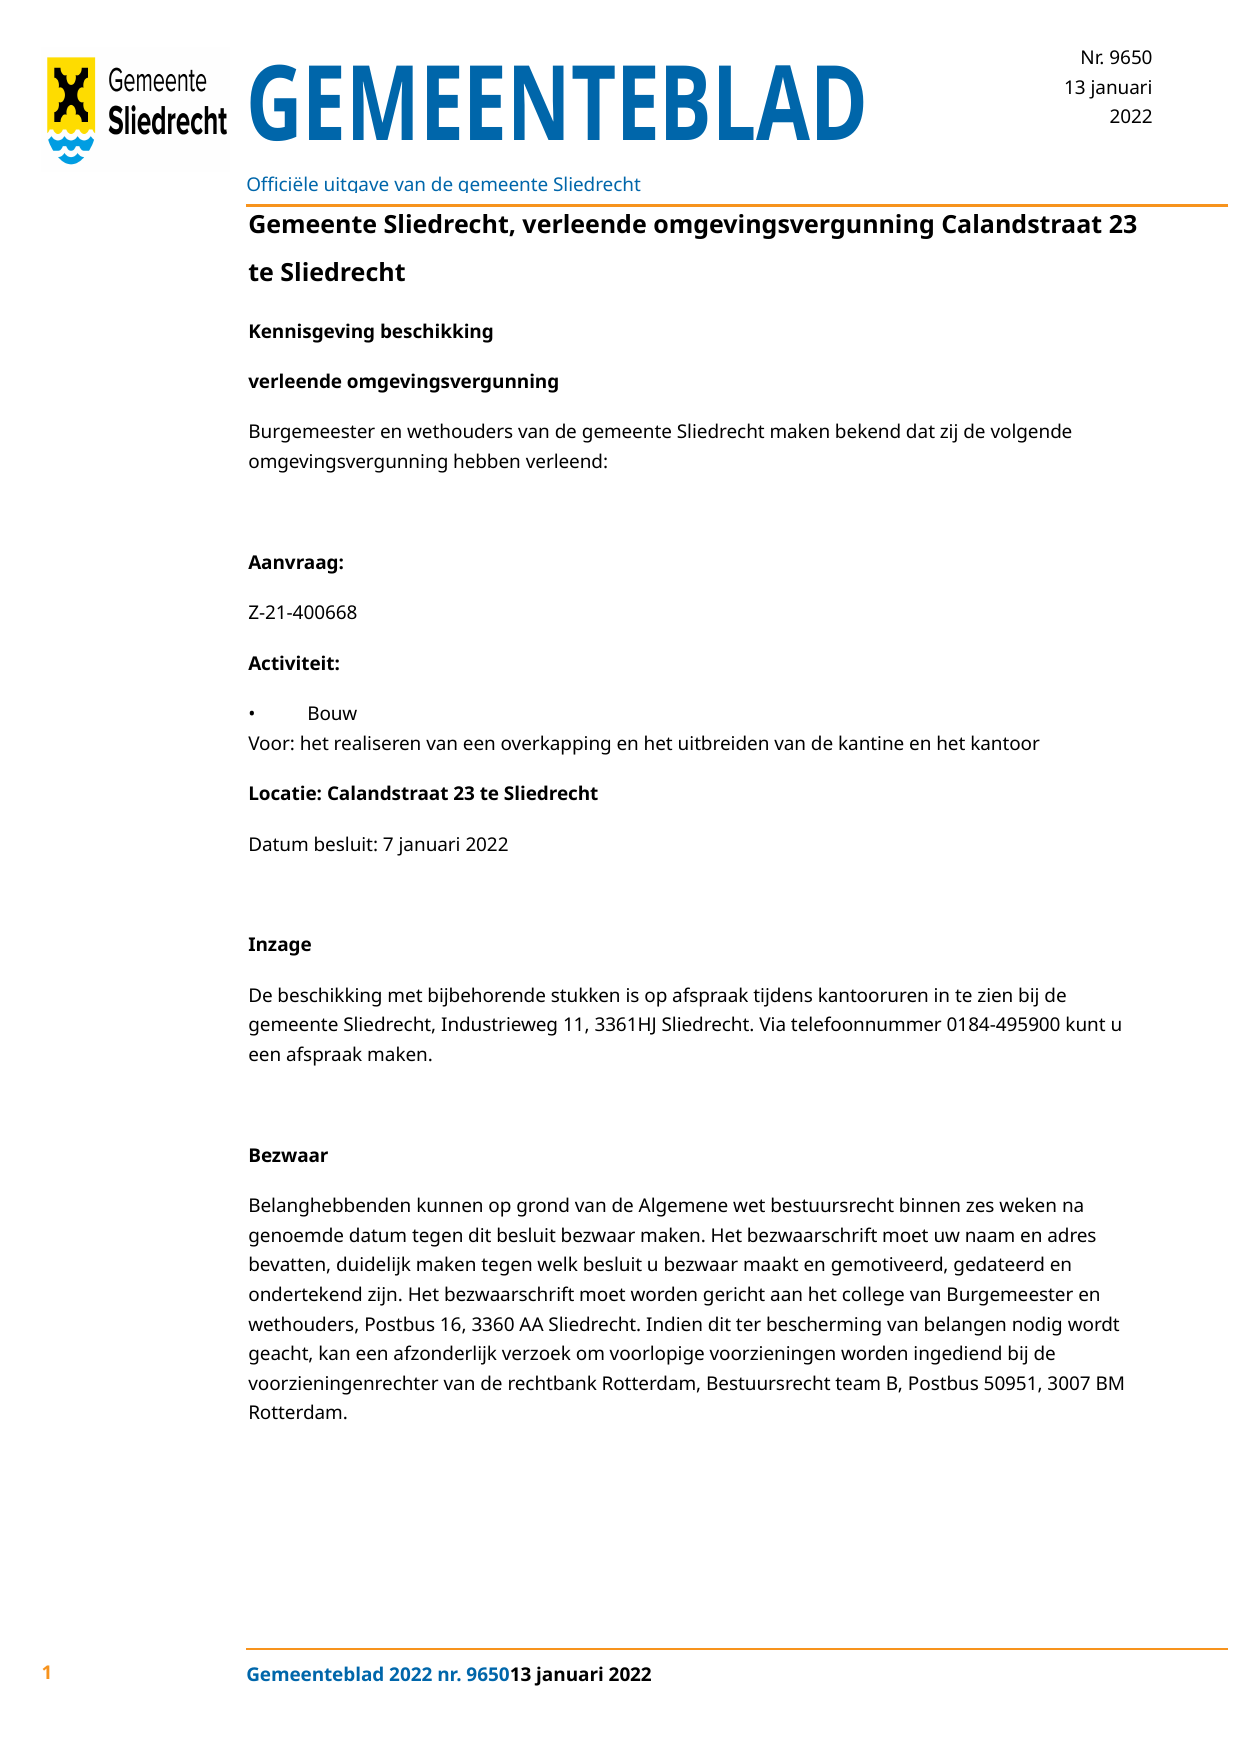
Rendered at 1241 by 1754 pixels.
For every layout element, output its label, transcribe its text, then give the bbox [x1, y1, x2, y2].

text Voor: het realiseren van een overkapping en het uitbreiden van de kantine en het kantoor [248, 730, 1152, 756]
text Belanghebbenden kunnen op grond van de Algemene wet bestuursrecht binnen zes weken na genoemde datum tegen dit besluit bezwaar maken. Het bezwaarschrift moet uw naam en adres bevatten, duidelijk maken tegen welk besluit u bezwaar maakt en gemotiveerd, gedateerd en ondertekend zijn. Het bezwaarschrift moet worden gericht aan het college van Burgemeester en wethouders, Postbus 16, 3360 AA Sliedrecht. Indien dit ter bescherming van belangen nodig wordt geacht, kan een afzonderlijk verzoek om voorlopige voorzieningen worden ingediend bij de voorzieningenrechter van de rechtbank Rotterdam, Bestuursrecht team B, Postbus 50951, 3007 BM Rotterdam. [248, 1192, 1152, 1425]
text Z-21-400668 [248, 599, 1152, 625]
text Activiteit: [248, 650, 1152, 676]
text Gemeente Sliedrecht, verleende omgevingsvergunning Calandstraat 23 te Sliedrecht [248, 207, 1152, 288]
text De beschikking met bijbehorende stukken is op afspraak tijdens kantooruren in te zien bij de gemeente Sliedrecht, Industrieweg 11, 3361HJ Sliedrecht. Via telefoonnummer 0184-495900 kunt u een afspraak maken. [248, 982, 1152, 1067]
text Locatie: Calandstraat 23 te Sliedrecht [248, 780, 1152, 806]
list Bouw [248, 700, 1152, 726]
text Burgemeester en wethouders van de gemeente Sliedrecht maken bekend dat zij de volgende omgevingsvergunning hebben verleend: [248, 419, 1152, 474]
text Datum besluit: 7 januari 2022 [248, 831, 1152, 857]
text verleende omgevingsvergunning [248, 368, 1152, 394]
text Inzage [248, 932, 1152, 957]
picture [41, 47, 231, 172]
text Kennisgeving beschikking [248, 318, 1152, 344]
text Bezwaar [248, 1142, 1152, 1168]
text Aanvraag: [248, 549, 1152, 575]
